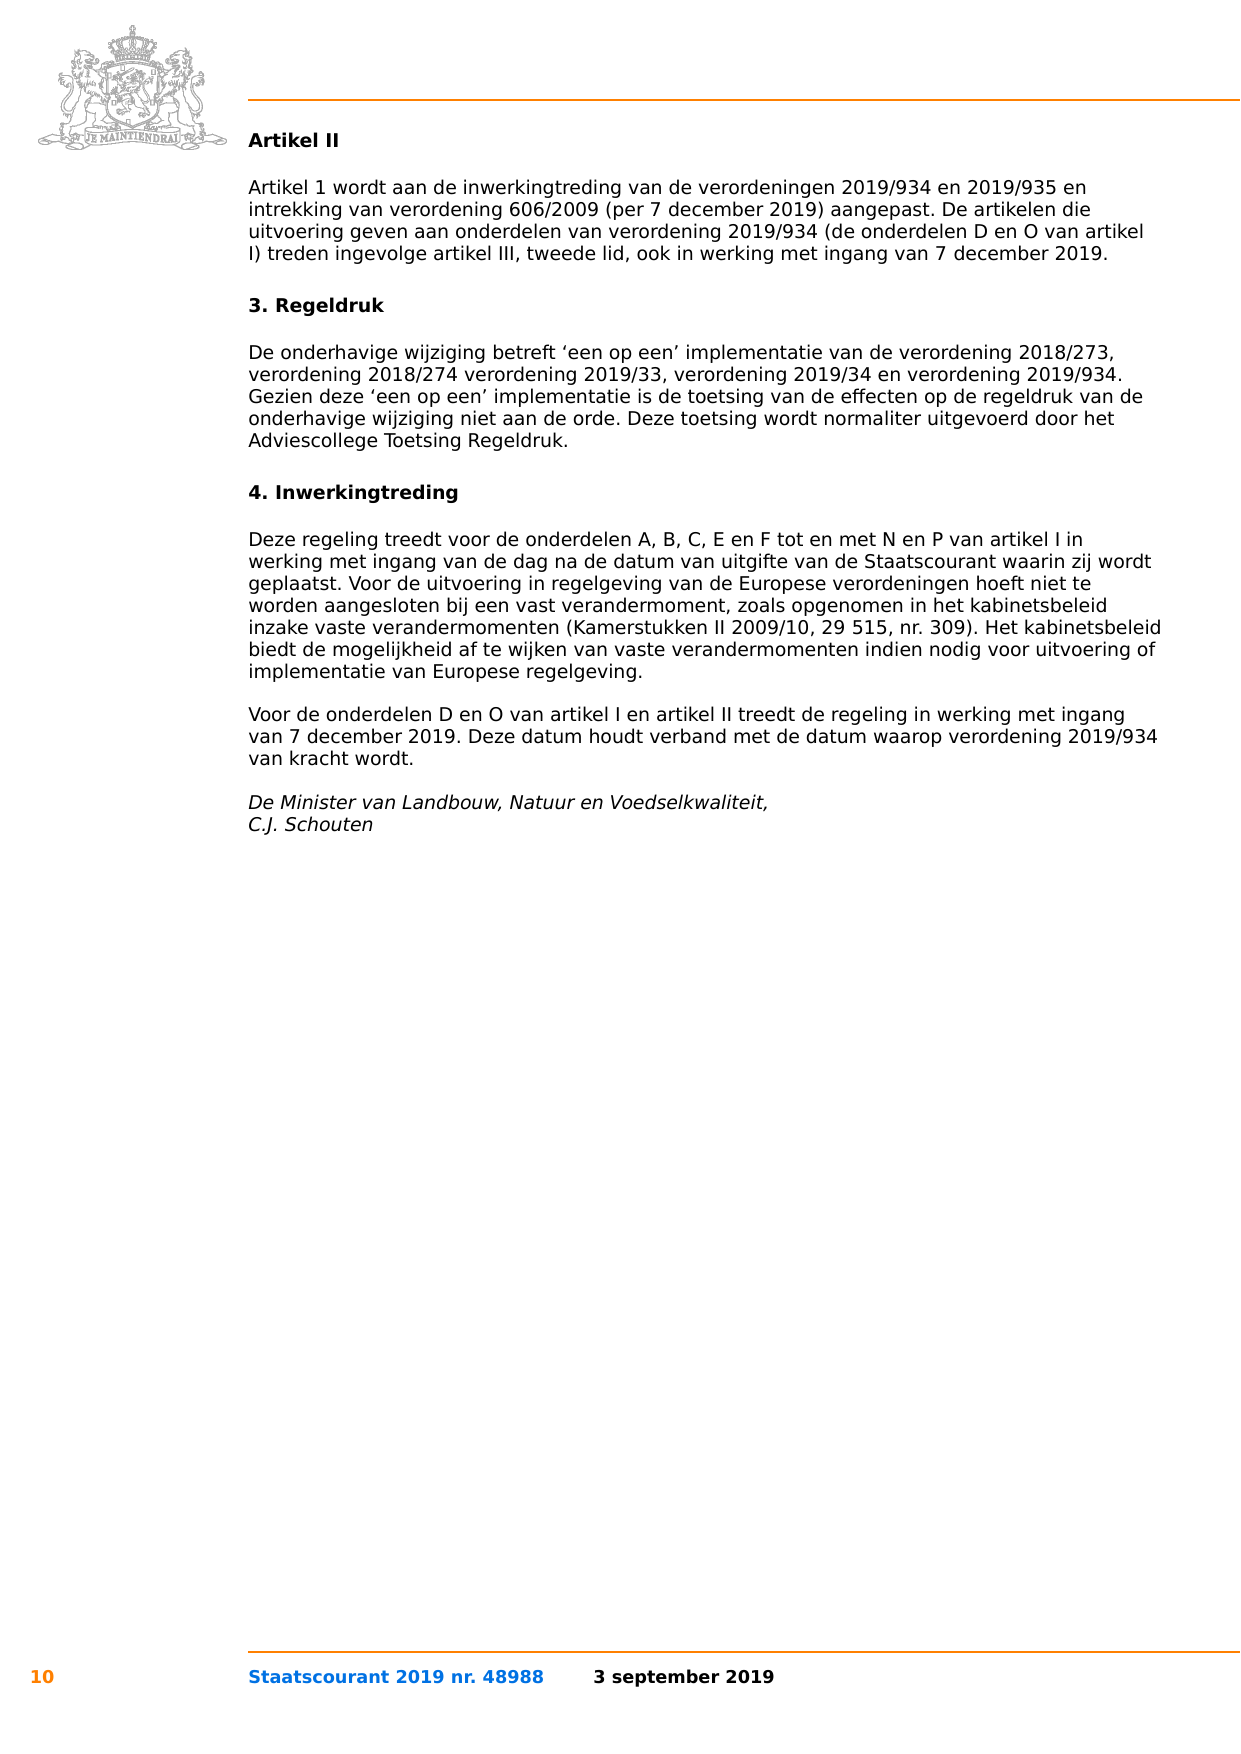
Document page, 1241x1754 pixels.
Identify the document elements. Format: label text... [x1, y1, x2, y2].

text De onderhavige wijziging betreft ‘een op een’ implementatie van de verordening 2018/273, verordening 2018/274 verordening 2019/33, verordening 2019/34 en verordening 2019/934. Gezien deze ‘een op een’ implementatie is de toetsing van de effecten op de regeldruk van de onderhavige wijziging niet aan de orde. Deze toetsing wordt normaliter uitgevoerd door het Adviescollege Toetsing Regeldruk. [248, 342, 1163, 452]
text De Minister van Landbouw, Natuur en Voedselkwaliteit, C.J. Schouten [248, 792, 1163, 836]
subtitle 4. Inwerkingtreding [248, 482, 1163, 504]
subtitle 3. Regeldruk [248, 295, 1163, 317]
subtitle Artikel II [248, 130, 1163, 152]
picture [38, 25, 227, 150]
text Artikel 1 wordt aan de inwerkingtreding van de verordeningen 2019/934 en 2019/935 en intrekking van verordening 606/2009 (per 7 december 2019) aangepast. De artikelen die uitvoering geven aan onderdelen van verordening 2019/934 (de onderdelen D en O van artikel I) treden ingevolge artikel III, tweede lid, ook in werking met ingang van 7 december 2019. [248, 177, 1163, 265]
text Deze regeling treedt voor de onderdelen A, B, C, E en F tot en met N en P van artikel I in werking met ingang van de dag na de datum van uitgifte van de Staatscourant waarin zij wordt geplaatst. Voor de uitvoering in regelgeving van de Europese verordeningen hoeft niet te worden aangesloten bij een vast verandermoment, zoals opgenomen in het kabinetsbeleid inzake vaste verandermomenten (Kamerstukken II 2009/10, 29 515, nr. 309). Het kabinetsbeleid biedt de mogelijkheid af te wijken van vaste verandermomenten indien nodig voor uitvoering of implementatie van Europese regelgeving. [248, 529, 1163, 682]
text Voor de onderdelen D en O van artikel I en artikel II treedt de regeling in werking met ingang van 7 december 2019. Deze datum houdt verband met de datum waarop verordening 2019/934 van kracht wordt. [248, 704, 1163, 770]
